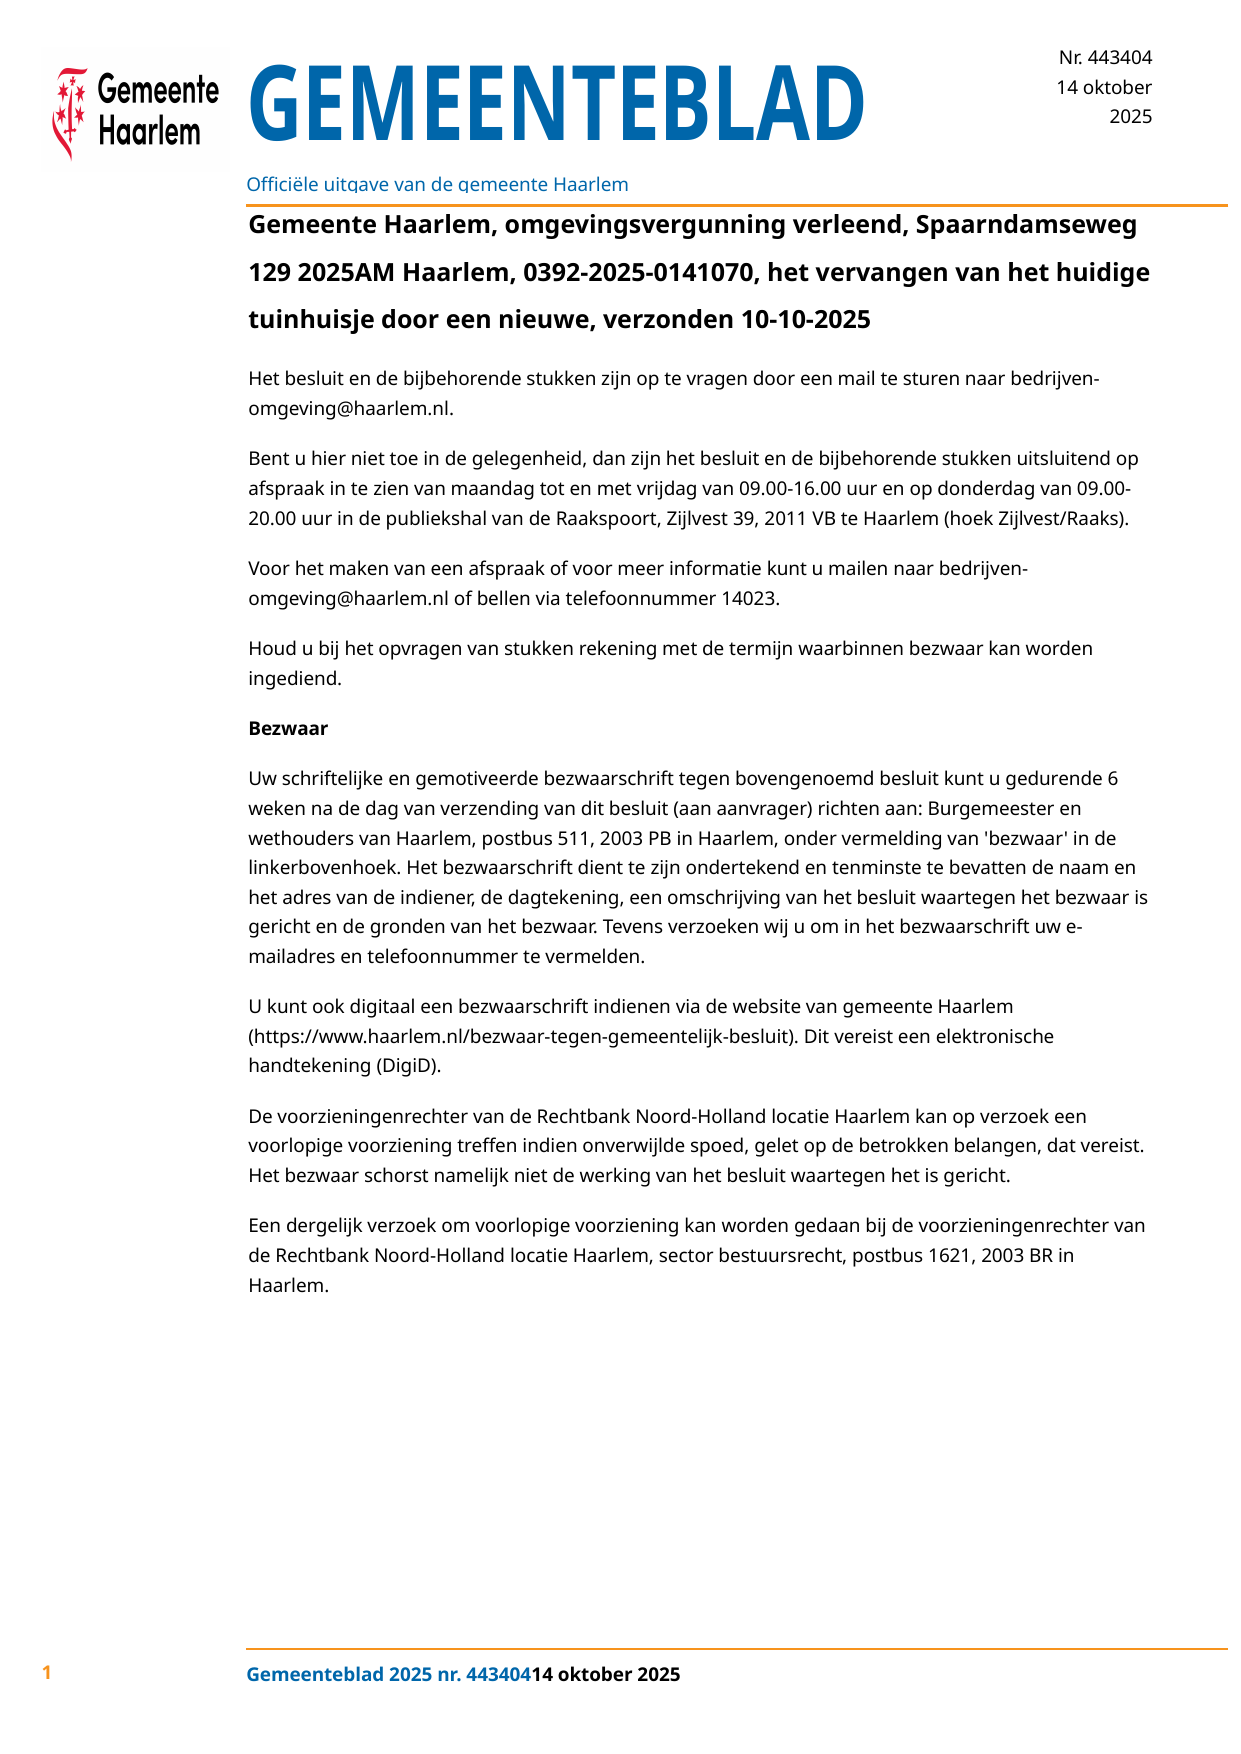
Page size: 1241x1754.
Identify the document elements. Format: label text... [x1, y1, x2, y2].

text Voor het maken van een afspraak of voor meer informatie kunt u mailen naar bedrijven-omgeving@haarlem.nl of bellen via telefoonnummer 14023. [248, 555, 1152, 610]
text Het besluit en de bijbehorende stukken zijn op te vragen door een mail te sturen naar bedrijven-omgeving@haarlem.nl. [248, 366, 1152, 421]
text De voorzieningenrechter van de Rechtbank Noord-Holland locatie Haarlem kan op verzoek een voorlopige voorziening treffen indien onverwijlde spoed, gelet op de betrokken belangen, dat vereist. Het bezwaar schorst namelijk niet de werking van het besluit waartegen het is gericht. [248, 1103, 1152, 1188]
text Houd u bij het opvragen van stukken rekening met de termijn waarbinnen bezwaar kan worden ingediend. [248, 635, 1152, 690]
text Bezwaar [248, 715, 1152, 741]
text Gemeente Haarlem, omgevingsvergunning verleend, Spaarndamseweg 129 2025AM Haarlem, 0392-2025-0141070, het vervangen van het huidige tuinhuisje door een nieuwe, verzonden 10-10-2025 [248, 207, 1152, 336]
picture [41, 47, 231, 172]
text Uw schriftelijke en gemotiveerde bezwaarschrift tegen bovengenoemd besluit kunt u gedurende 6 weken na de dag van verzending van dit besluit (aan aanvrager) richten aan: Burgemeester en wethouders van Haarlem, postbus 511, 2003 PB in Haarlem, onder vermelding van 'bezwaar' in de linkerbovenhoek. Het bezwaarschrift dient te zijn ondertekend en tenminste te bevatten de naam en het adres van de indiener, de dagtekening, een omschrijving van het besluit waartegen het bezwaar is gericht en de gronden van het bezwaar. Tevens verzoeken wij u om in het bezwaarschrift uw e-mailadres en telefoonnummer te vermelden. [248, 766, 1152, 969]
text U kunt ook digitaal een bezwaarschrift indienen via de website van gemeente Haarlem (https://www.haarlem.nl/bezwaar-tegen-gemeentelijk-besluit). Dit vereist een elektronische handtekening (DigiD). [248, 993, 1152, 1078]
text Een dergelijk verzoek om voorlopige voorziening kan worden gedaan bij de voorzieningenrechter van de Rechtbank Noord-Holland locatie Haarlem, sector bestuursrecht, postbus 1621, 2003 BR in Haarlem. [248, 1213, 1152, 1297]
text Bent u hier niet toe in de gelegenheid, dan zijn het besluit en de bijbehorende stukken uitsluitend op afspraak in te zien van maandag tot en met vrijdag van 09.00-16.00 uur en op donderdag van 09.00-20.00 uur in de publiekshal van de Raakspoort, Zijlvest 39, 2011 VB te Haarlem (hoek Zijlvest/Raaks). [248, 446, 1152, 530]
